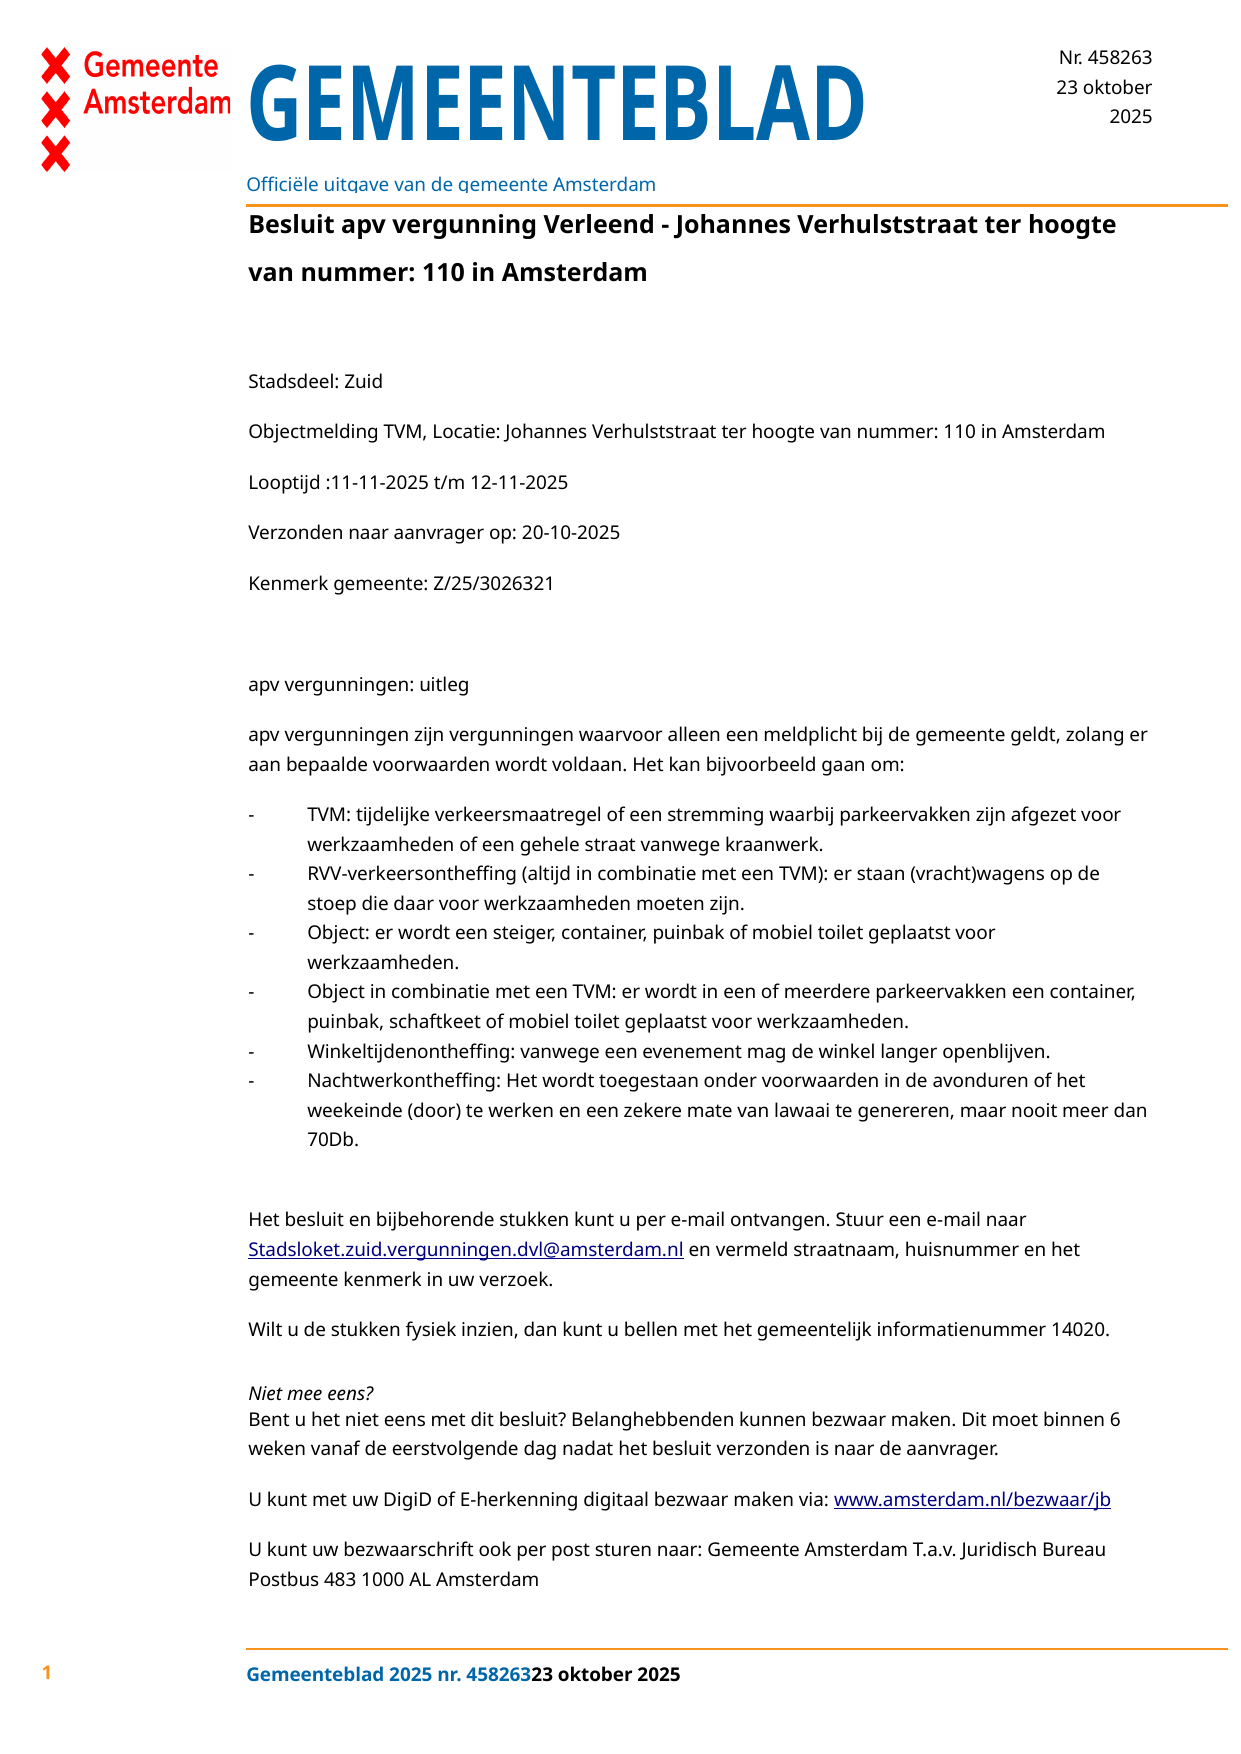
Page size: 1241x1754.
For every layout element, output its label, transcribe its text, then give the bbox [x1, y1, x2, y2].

picture [41, 47, 231, 172]
text Verzonden naar aanvrager op: 20-10-2025 [248, 519, 1152, 545]
text Objectmelding TVM, Locatie: Johannes Verhulststraat ter hoogte van nummer: 110 in Amsterdam [248, 419, 1152, 444]
text Wilt u de stukken fysiek inzien, dan kunt u bellen met het gemeentelijk informatienummer 14020. [248, 1316, 1152, 1342]
text Besluit apv vergunning Verleend - Johannes Verhulststraat ter hoogte van nummer: 110 in Amsterdam [248, 207, 1152, 288]
text apv vergunningen zijn vergunningen waarvoor alleen een meldplicht bij de gemeente geldt, zolang er aan bepaalde voorwaarden wordt voldaan. Het kan bijvoorbeeld gaan om: [248, 721, 1152, 777]
text U kunt met uw DigiD of E-herkenning digitaal bezwaar maken via: www.amsterdam.nl/bezwaar/jb [248, 1486, 1152, 1512]
list RVV-verkeersontheffing (altijd in combinatie met een TVM): er staan (vracht)wagens op de stoep die daar voor werkzaamheden moeten zijn. [248, 860, 1152, 916]
list Object in combinatie met een TVM: er wordt in een of meerdere parkeervakken een container, puinbak, schaftkeet of mobiel toilet geplaatst voor werkzaamheden. [248, 979, 1152, 1034]
text Kenmerk gemeente: Z/25/3026321 [248, 570, 1152, 596]
list Object: er wordt een steiger, container, puinbak of mobiel toilet geplaatst voor werkzaamheden. [248, 919, 1152, 975]
text Looptijd :11-11-2025 t/m 12-11-2025 [248, 469, 1152, 495]
list Winkeltijdenontheffing: vanwege een evenement mag de winkel langer openblijven. [248, 1038, 1152, 1064]
text Bent u het niet eens met dit besluit? Belanghebbenden kunnen bezwaar maken. Dit moet binnen 6 weken vanaf de eerstvolgende dag nadat het besluit verzonden is naar de aanvrager. [248, 1406, 1152, 1461]
text U kunt uw bezwaarschrift ook per post sturen naar: Gemeente Amsterdam T.a.v. Juridisch Bureau Postbus 483 1000 AL Amsterdam [248, 1536, 1152, 1592]
text Het besluit en bijbehorende stukken kunt u per e-mail ontvangen. Stuur een e-mail naar Stadsloket.zuid.vergunningen.dvl@amsterdam.nl en vermeld straatnaam, huisnummer en het gemeente kenmerk in uw verzoek. [248, 1207, 1152, 1292]
text apv vergunningen: uitleg [248, 671, 1152, 697]
text Niet mee eens? [248, 1380, 1152, 1406]
list TVM: tijdelijke verkeersmaatregel of een stremming waarbij parkeervakken zijn afgezet voor werkzaamheden of een gehele straat vanwege kraanwerk. [248, 801, 1152, 857]
text Stadsdeel: Zuid [248, 368, 1152, 394]
list Nachtwerkontheffing: Het wordt toegestaan onder voorwaarden in de avonduren of het weekeinde (door) te werken en een zekere mate van lawaai te genereren, maar nooit meer dan 70Db. [248, 1067, 1152, 1152]
